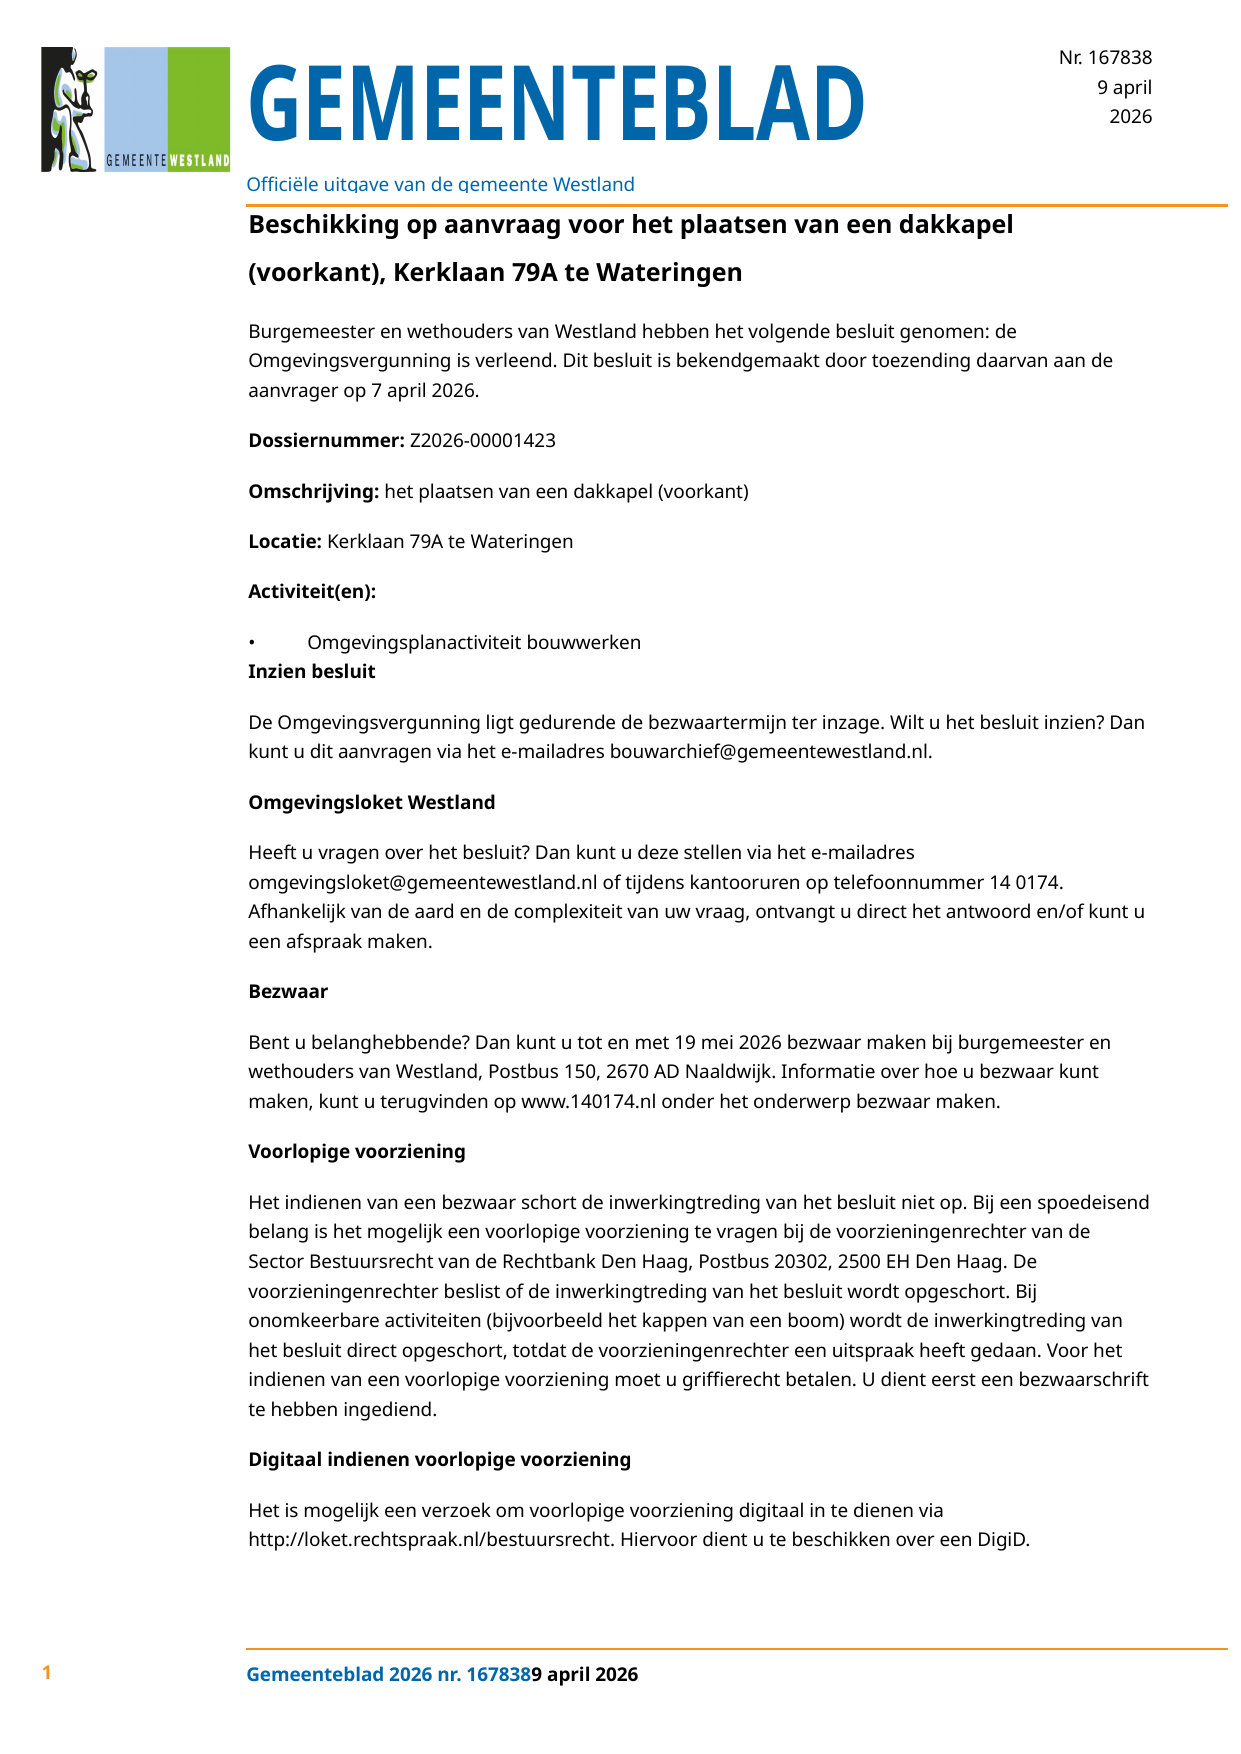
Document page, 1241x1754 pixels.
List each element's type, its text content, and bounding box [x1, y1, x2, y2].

text De Omgevingsvergunning ligt gedurende de bezwaartermijn ter inzage. Wilt u het besluit inzien? Dan kunt u dit aanvragen via het e-mailadres bouwarchief@gemeentewestland.nl. [248, 709, 1152, 764]
list Omgevingsplanactiviteit bouwwerken [248, 629, 1152, 655]
picture [41, 47, 231, 172]
text Omschrijving: het plaatsen van een dakkapel (voorkant) [248, 478, 1152, 504]
text Het is mogelijk een verzoek om voorlopige voorziening digitaal in te dienen via http://loket.rechtspraak.nl/bestuursrecht. Hiervoor dient u te beschikken over een DigiD. [248, 1497, 1152, 1552]
text Heeft u vragen over het besluit? Dan kunt u deze stellen via het e-mailadres omgevingsloket@gemeentewestland.nl of tijdens kantooruren op telefoonnummer 14 0174. Afhankelijk van de aard en de complexiteit van uw vraag, ontvangt u direct het antwoord en/of kunt u een afspraak maken. [248, 839, 1152, 954]
text Activiteit(en): [248, 579, 1152, 604]
text Bezwaar [248, 979, 1152, 1004]
text Omgevingsloket Westland [248, 789, 1152, 815]
text Burgemeester en wethouders van Westland hebben het volgende besluit genomen: de Omgevingsvergunning is verleend. Dit besluit is bekendgemaakt door toezending daarvan aan de aanvrager op 7 april 2026. [248, 318, 1152, 403]
text Dossiernummer: Z2026-00001423 [248, 427, 1152, 453]
text Het indienen van een bezwaar schort de inwerkingtreding van het besluit niet op. Bij een spoedeisend belang is het mogelijk een voorlopige voorziening te vragen bij de voorzieningenrechter van de Sector Bestuursrecht van de Rechtbank Den Haag, Postbus 20302, 2500 EH Den Haag. De voorzieningenrechter beslist of de inwerkingtreding van het besluit wordt opgeschort. Bij onomkeerbare activiteiten (bijvoorbeeld het kappen van een boom) wordt de inwerkingtreding van het besluit direct opgeschort, totdat de voorzieningenrechter een uitspraak heeft gedaan. Voor het indienen van een voorlopige voorziening moet u griffierecht betalen. U dient eerst een bezwaarschrift te hebben ingediend. [248, 1189, 1152, 1422]
text Beschikking op aanvraag voor het plaatsen van een dakkapel (voorkant), Kerklaan 79A te Wateringen [248, 207, 1152, 288]
text Bent u belanghebbende? Dan kunt u tot en met 19 mei 2026 bezwaar maken bij burgemeester en wethouders van Westland, Postbus 150, 2670 AD Naaldwijk. Informatie over hoe u bezwaar kunt maken, kunt u terugvinden op www.140174.nl onder het onderwerp bezwaar maken. [248, 1029, 1152, 1114]
text Locatie: Kerklaan 79A te Wateringen [248, 528, 1152, 554]
text Inzien besluit [248, 659, 1152, 684]
text Voorlopige voorziening [248, 1139, 1152, 1164]
text Digitaal indienen voorlopige voorziening [248, 1447, 1152, 1472]
